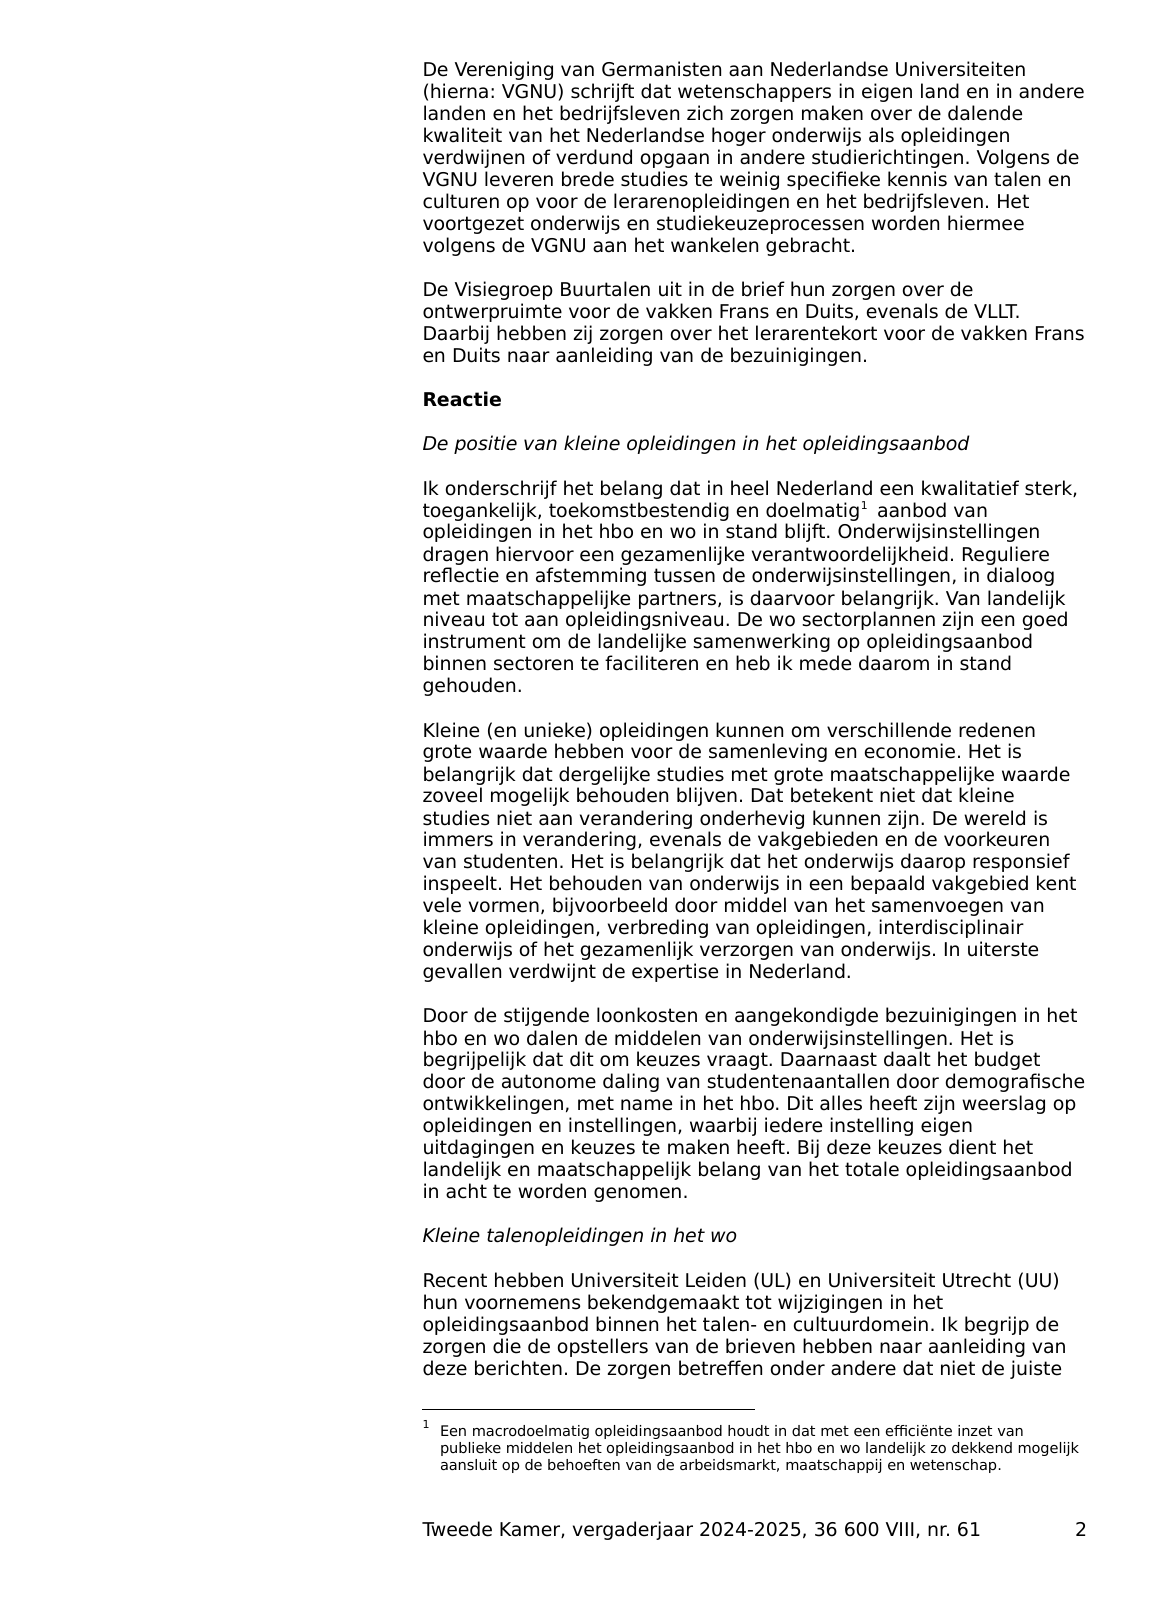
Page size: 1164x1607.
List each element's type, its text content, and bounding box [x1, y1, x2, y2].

text Ik onderschrijf het belang dat in heel Nederland een kwalitatief sterk, toegankelijk, toekomstbestendig en doelmatig aanbod van opleidingen in het hbo en wo in stand blijft. Onderwijsinstellingen dragen hiervoor een gezamenlijke verantwoordelijkheid. Reguliere reflectie en afstemming tussen de onderwijsinstellingen, in dialoog met maatschappelijke partners, is daarvoor belangrijk. Van landelijk niveau tot aan opleidingsniveau. De wo sectorplannen zijn een goed instrument om de landelijke samenwerking op opleidingsaanbod binnen sectoren te faciliteren en heb ik mede daarom in stand gehouden. [422, 477, 1087, 697]
subtitle De positie van kleine opleidingen in het opleidingsaanbod [422, 433, 1087, 455]
text De Visiegroep Buurtalen uit in de brief hun zorgen over de ontwerpruimte voor de vakken Frans en Duits, evenals de VLLT. Daarbij hebben zij zorgen over het lerarentekort voor de vakken Frans en Duits naar aanleiding van de bezuinigingen. [422, 279, 1087, 367]
text Een macrodoelmatig opleidingsaanbod houdt in dat met een efficiënte inzet van publieke middelen het opleidingsaanbod in het hbo en wo landelijk zo dekkend mogelijk aansluit op de behoeften van de arbeidsmarkt, maatschappij en wetenschap. [422, 1418, 1087, 1474]
text Door de stijgende loonkosten en aangekondigde bezuinigingen in het hbo en wo dalen de middelen van onderwijsinstellingen. Het is begrijpelijk dat dit om keuzes vraagt. Daarnaast daalt het budget door de autonome daling van studentenaantallen door demografische ontwikkelingen, met name in het hbo. Dit alles heeft zijn weerslag op opleidingen en instellingen, waarbij iedere instelling eigen uitdagingen en keuzes te maken heeft. Bij deze keuzes dient het landelijk en maatschappelijk belang van het totale opleidingsaanbod in acht te worden genomen. [422, 1005, 1087, 1203]
text Kleine (en unieke) opleidingen kunnen om verschillende redenen grote waarde hebben voor de samenleving en economie. Het is belangrijk dat dergelijke studies met grote maatschappelijke waarde zoveel mogelijk behouden blijven. Dat betekent niet dat kleine studies niet aan verandering onderhevig kunnen zijn. De wereld is immers in verandering, evenals de vakgebieden en de voorkeuren van studenten. Het is belangrijk dat het onderwijs daarop responsief inspeelt. Het behouden van onderwijs in een bepaald vakgebied kent vele vormen, bijvoorbeeld door middel van het samenvoegen van kleine opleidingen, verbreding van opleidingen, interdisciplinair onderwijs of het gezamenlijk verzorgen van onderwijs. In uiterste gevallen verdwijnt de expertise in Nederland. [422, 719, 1087, 983]
text Recent hebben Universiteit Leiden (UL) en Universiteit Utrecht (UU) hun voornemens bekendgemaakt tot wijzigingen in het opleidingsaanbod binnen het talen- en cultuurdomein. Ik begrijp de zorgen die de opstellers van de brieven hebben naar aanleiding van deze berichten. De zorgen betreffen onder andere dat niet de juiste [422, 1269, 1087, 1379]
subtitle Kleine talenopleidingen in het wo [422, 1225, 1087, 1247]
text De Vereniging van Germanisten aan Nederlandse Universiteiten (hierna: VGNU) schrijft dat wetenschappers in eigen land en in andere landen en het bedrijfsleven zich zorgen maken over de dalende kwaliteit van het Nederlandse hoger onderwijs als opleidingen verdwijnen of verdund opgaan in andere studierichtingen. Volgens de VGNU leveren brede studies te weinig specifieke kennis van talen en culturen op voor de lerarenopleidingen en het bedrijfsleven. Het voortgezet onderwijs en studiekeuzeprocessen worden hiermee volgens de VGNU aan het wankelen gebracht. [422, 59, 1087, 257]
subtitle Reactie [422, 389, 1087, 411]
